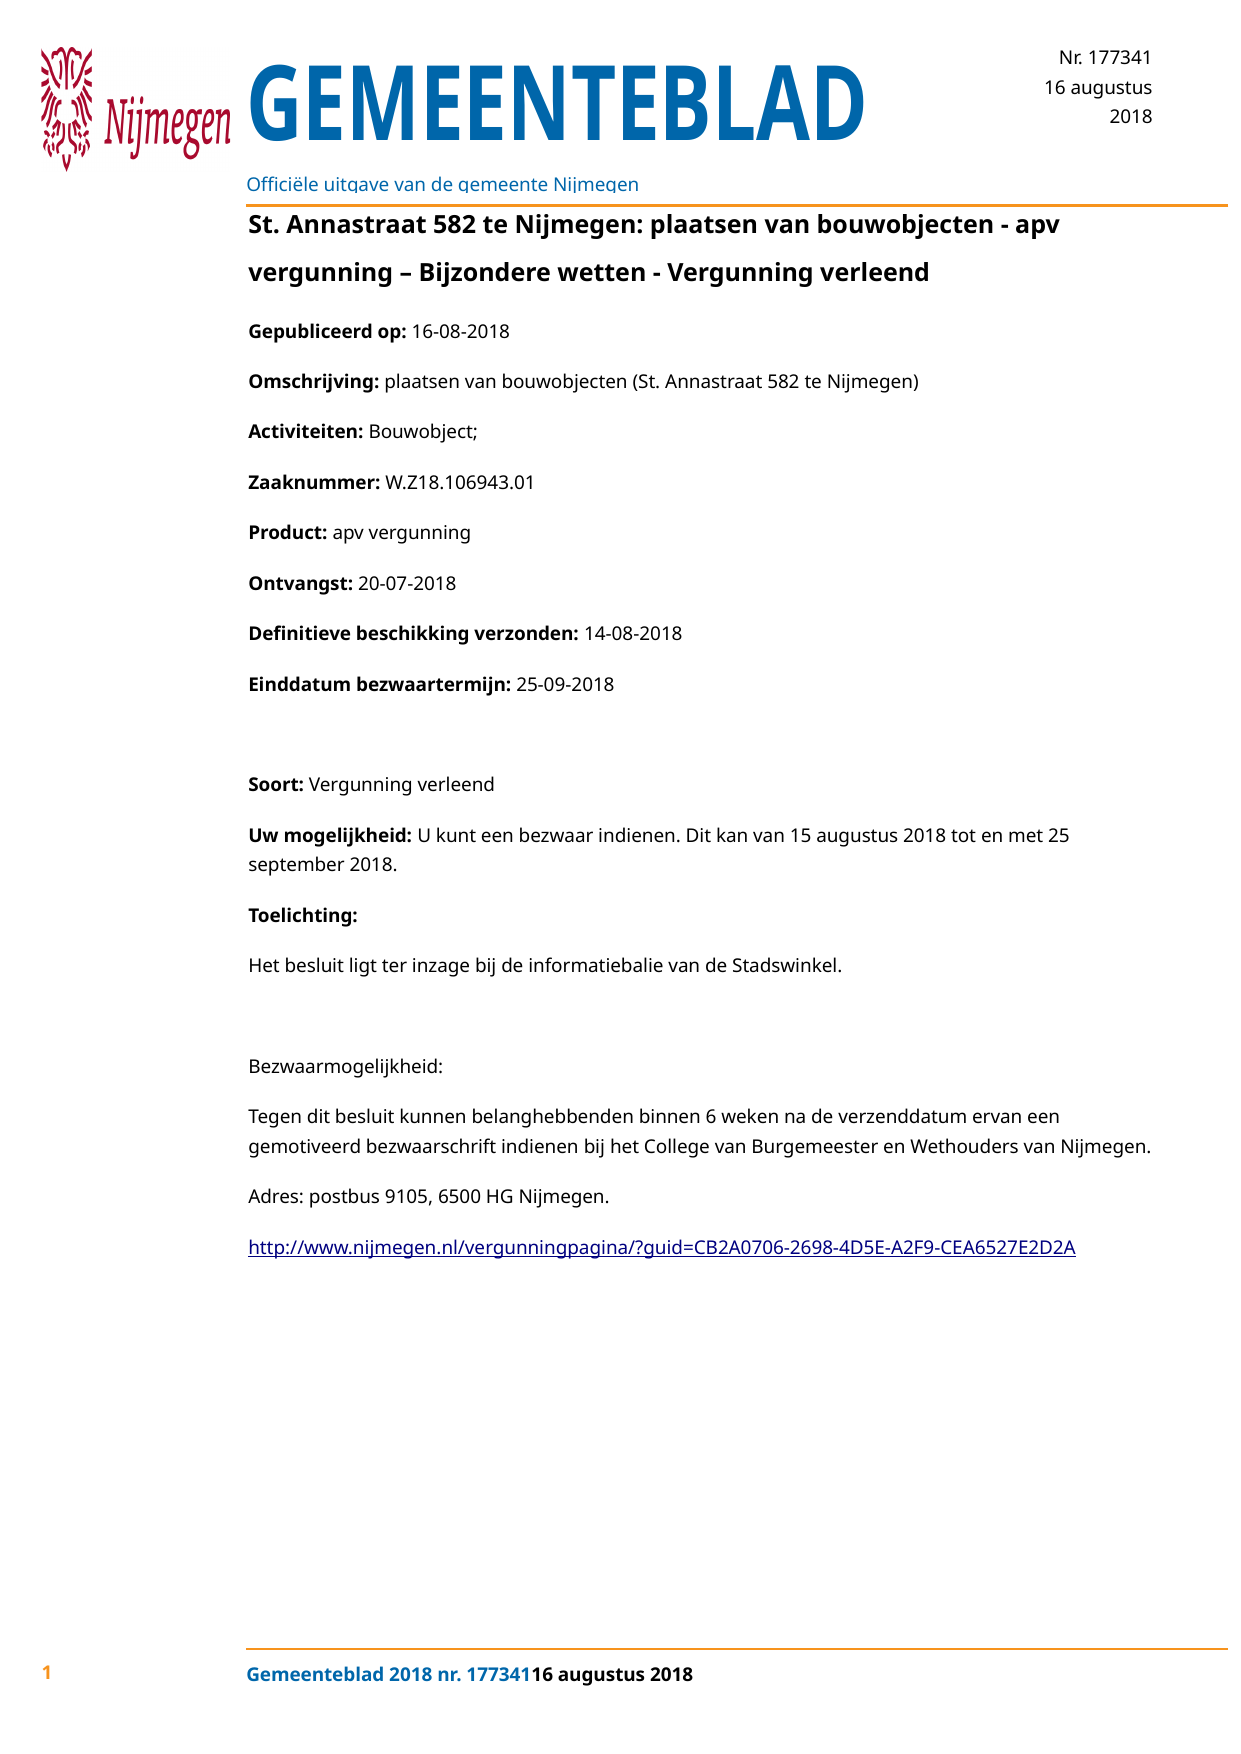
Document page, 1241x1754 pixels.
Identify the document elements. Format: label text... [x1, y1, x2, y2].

text Activiteiten: Bouwobject; [248, 419, 1152, 444]
text Bezwaarmogelijkheid: [248, 1053, 1152, 1079]
text Einddatum bezwaartermijn: 25-09-2018 [248, 671, 1152, 697]
text Product: apv vergunning [248, 519, 1152, 545]
text Definitieve beschikking verzonden: 14-08-2018 [248, 620, 1152, 646]
text Ontvangst: 20-07-2018 [248, 570, 1152, 596]
text Soort: Vergunning verleend [248, 772, 1152, 797]
text Uw mogelijkheid: U kunt een bezwaar indienen. Dit kan van 15 augustus 2018 tot en met 25 september 2018. [248, 822, 1152, 877]
text Zaaknummer: W.Z18.106943.01 [248, 469, 1152, 495]
text St. Annastraat 582 te Nijmegen: plaatsen van bouwobjecten - apv vergunning – Bijzondere wetten - Vergunning verleend [248, 207, 1152, 288]
text http://www.nijmegen.nl/vergunningpagina/?guid=CB2A0706-2698-4D5E-A2F9-CEA6527E2D2A [248, 1234, 1152, 1260]
text Toelichting: [248, 902, 1152, 928]
text Het besluit ligt ter inzage bij de informatiebalie van de Stadswinkel. [248, 952, 1152, 978]
text Adres: postbus 9105, 6500 HG Nijmegen. [248, 1184, 1152, 1209]
text Gepubliceerd op: 16-08-2018 [248, 318, 1152, 344]
text Tegen dit besluit kunnen belanghebbenden binnen 6 weken na de verzenddatum ervan een gemotiveerd bezwaarschrift indienen bij het College van Burgemeester en Wethouders van Nijmegen. [248, 1104, 1152, 1159]
text Omschrijving: plaatsen van bouwobjecten (St. Annastraat 582 te Nijmegen) [248, 368, 1152, 394]
picture [41, 47, 231, 172]
